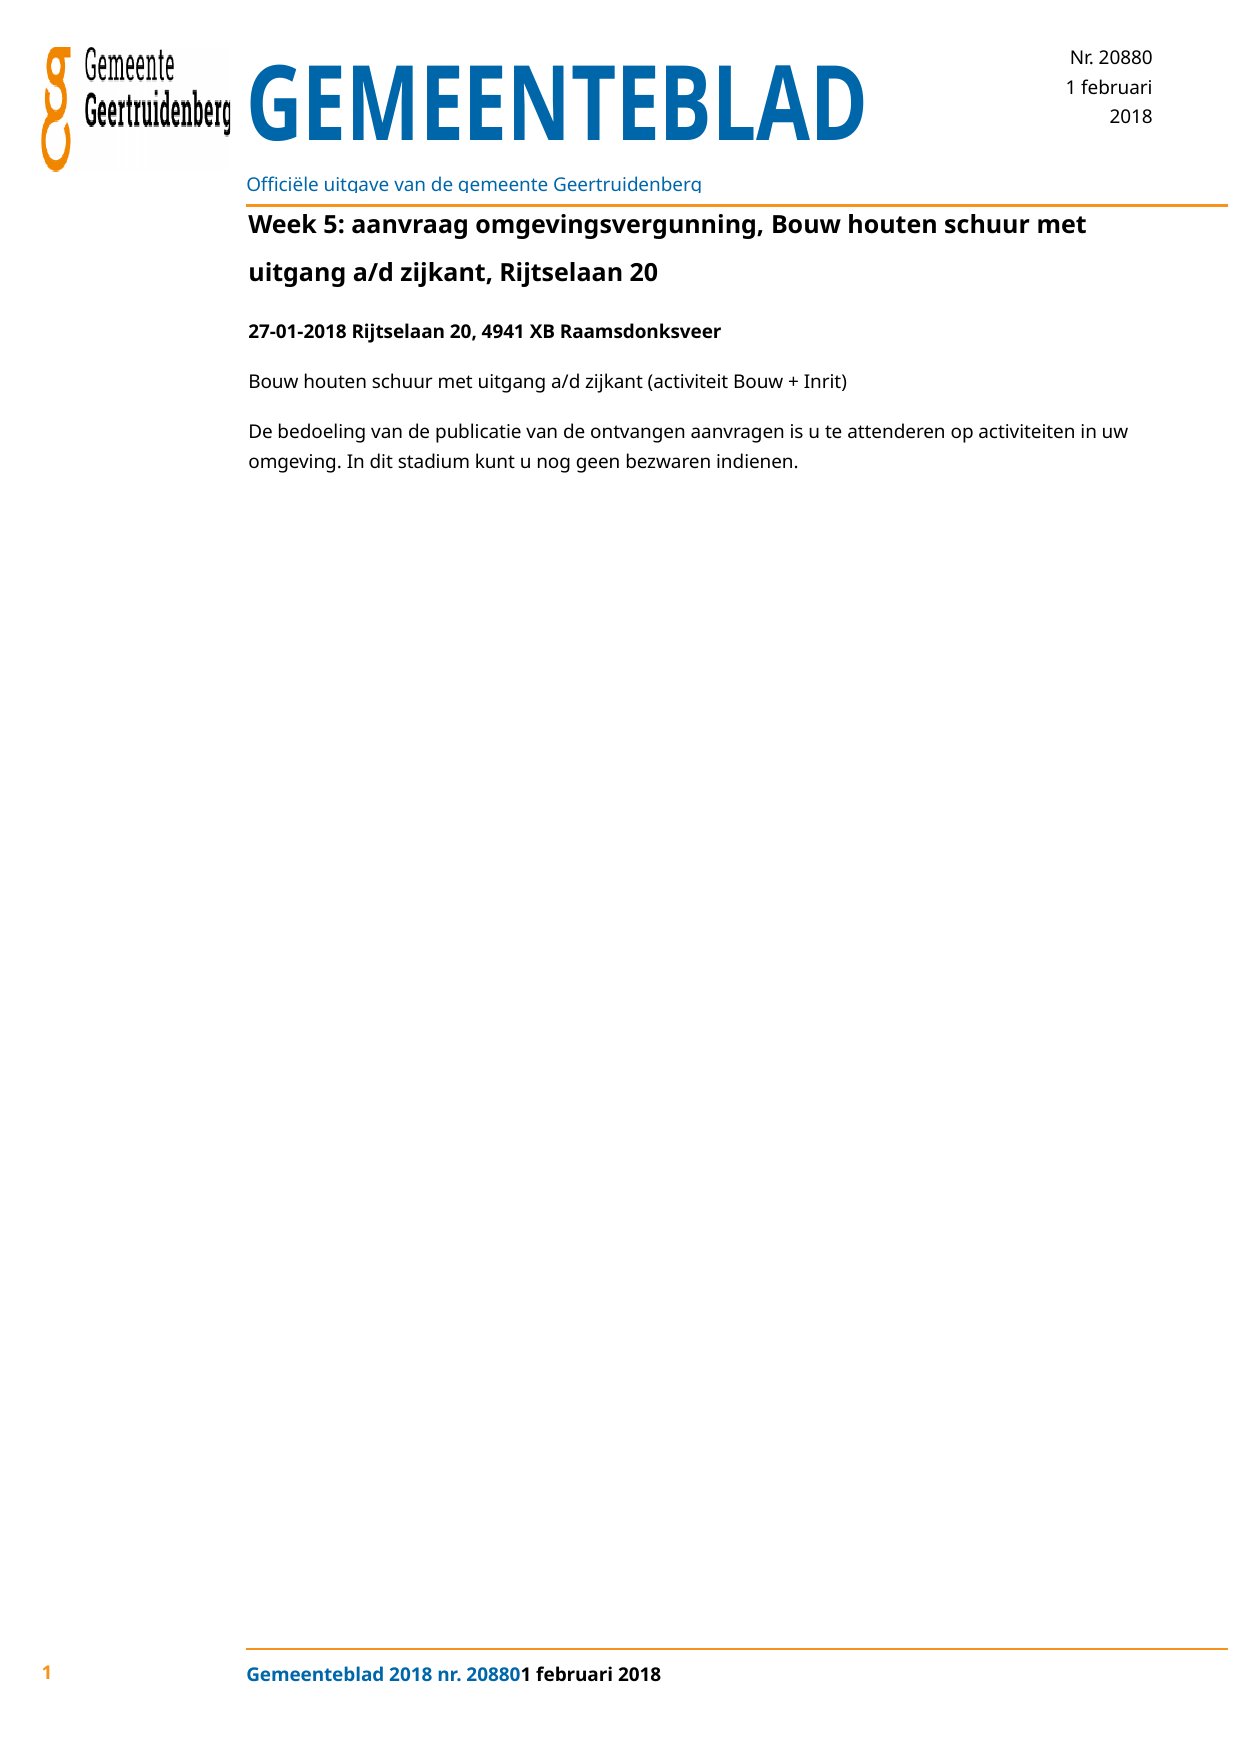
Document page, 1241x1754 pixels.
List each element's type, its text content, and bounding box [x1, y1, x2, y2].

text De bedoeling van de publicatie van de ontvangen aanvragen is u te attenderen op activiteiten in uw omgeving. In dit stadium kunt u nog geen bezwaren indienen. [248, 419, 1152, 474]
text 27-01-2018 Rijtselaan 20, 4941 XB Raamsdonksveer [248, 318, 1152, 344]
text Week 5: aanvraag omgevingsvergunning, Bouw houten schuur met uitgang a/d zijkant, Rijtselaan 20 [248, 207, 1152, 288]
text Bouw houten schuur met uitgang a/d zijkant (activiteit Bouw + Inrit) [248, 368, 1152, 394]
picture [41, 47, 231, 172]
